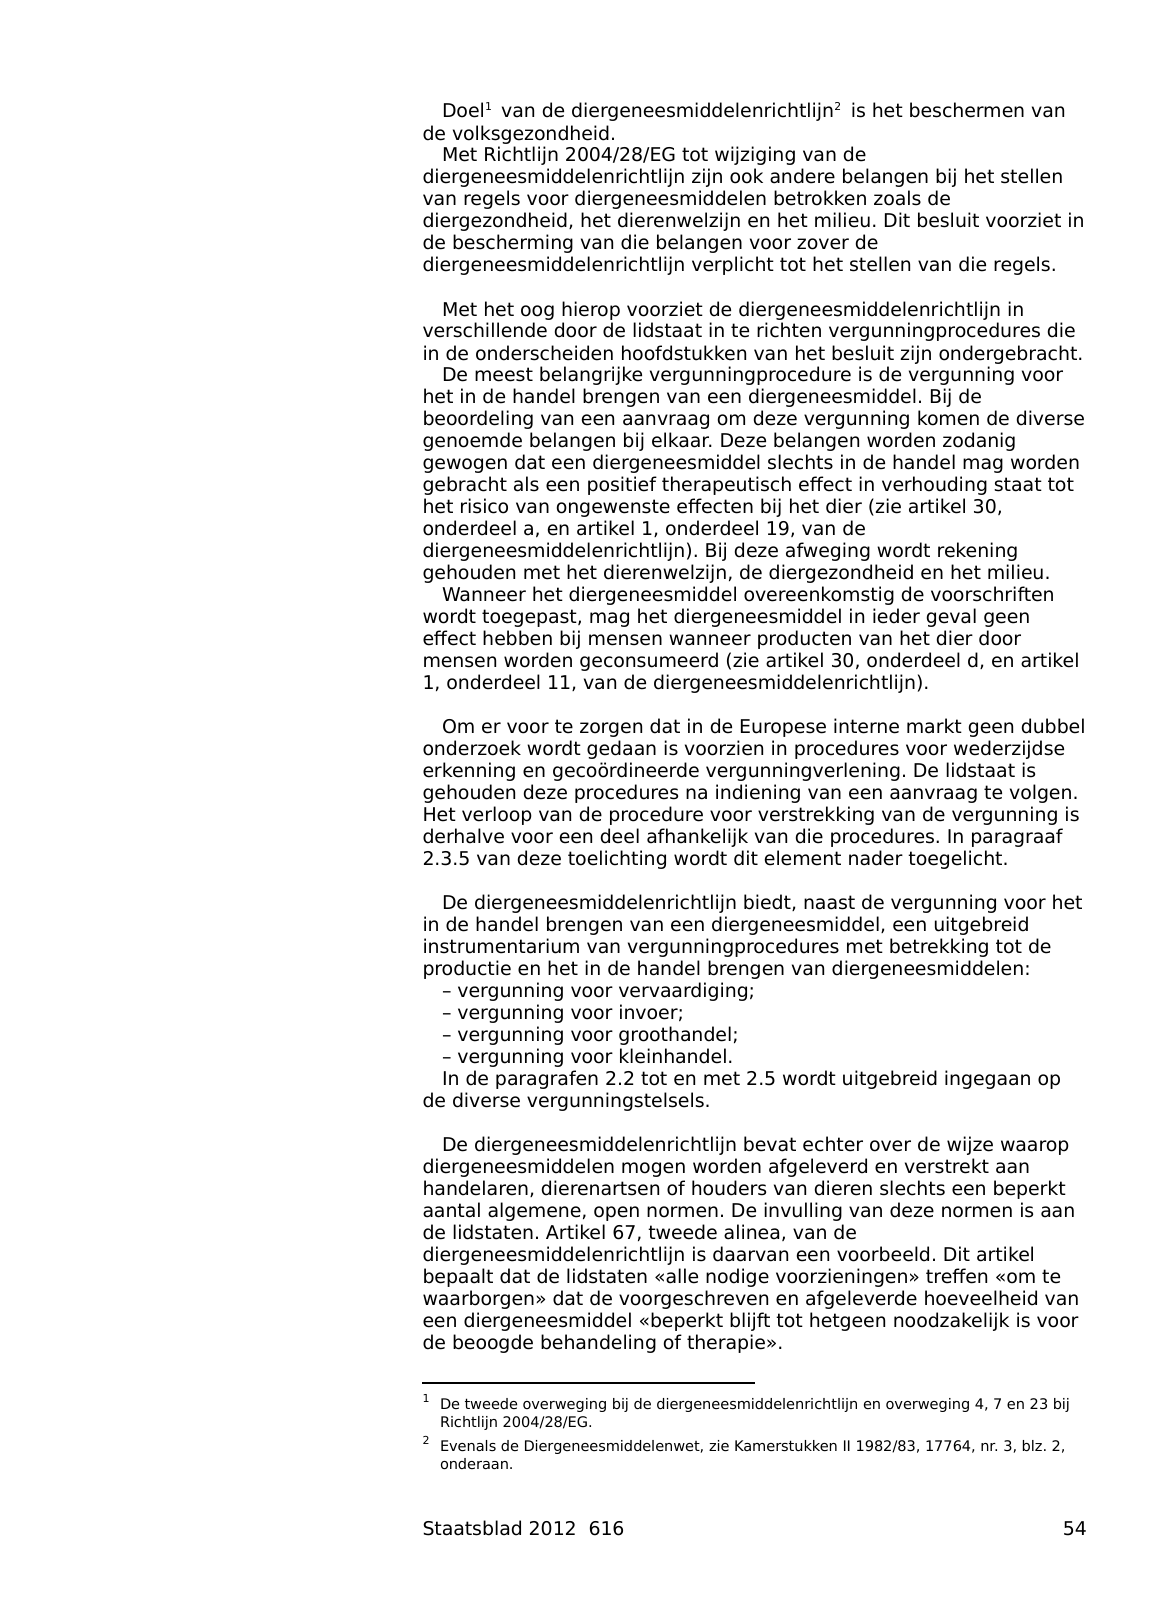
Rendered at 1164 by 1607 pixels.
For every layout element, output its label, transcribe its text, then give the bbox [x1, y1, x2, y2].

text De diergeneesmiddelenrichtlijn biedt, naast de vergunning voor het in de handel brengen van een diergeneesmiddel, een uitgebreid instrumentarium van vergunningprocedures met betrekking tot de productie en het in de handel brengen van diergeneesmiddelen: [422, 892, 1087, 980]
text De diergeneesmiddelenrichtlijn bevat echter over de wijze waarop diergeneesmiddelen mogen worden afgeleverd en verstrekt aan handelaren, dierenartsen of houders van dieren slechts een beperkt aantal algemene, open normen. De invulling van deze normen is aan de lidstaten. Artikel 67, tweede alinea, van de diergeneesmiddelenrichtlijn is daarvan een voorbeeld. Dit artikel bepaalt dat de lidstaten «alle nodige voorzieningen» treffen «om te waarborgen» dat de voorgeschreven en afgeleverde hoeveelheid van een diergeneesmiddel «beperkt blijft tot hetgeen noodzakelijk is voor de beoogde behandeling of therapie». [422, 1134, 1087, 1354]
text – vergunning voor groothandel; [422, 1024, 1087, 1046]
text In de paragrafen 2.2 tot en met 2.5 wordt uitgebreid ingegaan op de diverse vergunningstelsels. [422, 1068, 1087, 1112]
text Doel van de diergeneesmiddelenrichtlijn is het beschermen van de volksgezondheid. [422, 100, 1087, 144]
text Om er voor te zorgen dat in de Europese interne markt geen dubbel onderzoek wordt gedaan is voorzien in procedures voor wederzijdse erkenning en gecoördineerde vergunningverlening. De lidstaat is gehouden deze procedures na indiening van een aanvraag te volgen. Het verloop van de procedure voor verstrekking van de vergunning is derhalve voor een deel afhankelijk van die procedures. In paragraaf 2.3.5 van deze toelichting wordt dit element nader toegelicht. [422, 716, 1087, 870]
text – vergunning voor vervaardiging; [422, 980, 1087, 1002]
text Met het oog hierop voorziet de diergeneesmiddelenrichtlijn in verschillende door de lidstaat in te richten vergunningprocedures die in de onderscheiden hoofdstukken van het besluit zijn ondergebracht. [422, 298, 1087, 364]
text Wanneer het diergeneesmiddel overeenkomstig de voorschriften wordt toegepast, mag het diergeneesmiddel in ieder geval geen effect hebben bij mensen wanneer producten van het dier door mensen worden geconsumeerd (zie artikel 30, onderdeel d, en artikel 1, onderdeel 11, van de diergeneesmiddelenrichtlijn). [422, 584, 1087, 694]
text Met Richtlijn 2004/28/EG tot wijziging van de diergeneesmiddelenrichtlijn zijn ook andere belangen bij het stellen van regels voor diergeneesmiddelen betrokken zoals de diergezondheid, het dierenwelzijn en het milieu. Dit besluit voorziet in de bescherming van die belangen voor zover de diergeneesmiddelenrichtlijn verplicht tot het stellen van die regels. [422, 144, 1087, 276]
text De meest belangrijke vergunningprocedure is de vergunning voor het in de handel brengen van een diergeneesmiddel. Bij de beoordeling van een aanvraag om deze vergunning komen de diverse genoemde belangen bij elkaar. Deze belangen worden zodanig gewogen dat een diergeneesmiddel slechts in de handel mag worden gebracht als een positief therapeutisch effect in verhouding staat tot het risico van ongewenste effecten bij het dier (zie artikel 30, onderdeel a, en artikel 1, onderdeel 19, van de diergeneesmiddelenrichtlijn). Bij deze afweging wordt rekening gehouden met het dierenwelzijn, de diergezondheid en het milieu. [422, 364, 1087, 584]
text – vergunning voor kleinhandel. [422, 1046, 1087, 1068]
text – vergunning voor invoer; [422, 1002, 1087, 1024]
text Evenals de Diergeneesmiddelenwet, zie Kamerstukken II 1982/83, 17764, nr. 3, blz. 2, onderaan. [422, 1434, 1087, 1473]
text De tweede overweging bij de diergeneesmiddelenrichtlijn en overweging 4, 7 en 23 bij Richtlijn 2004/28/EG. [422, 1392, 1087, 1431]
